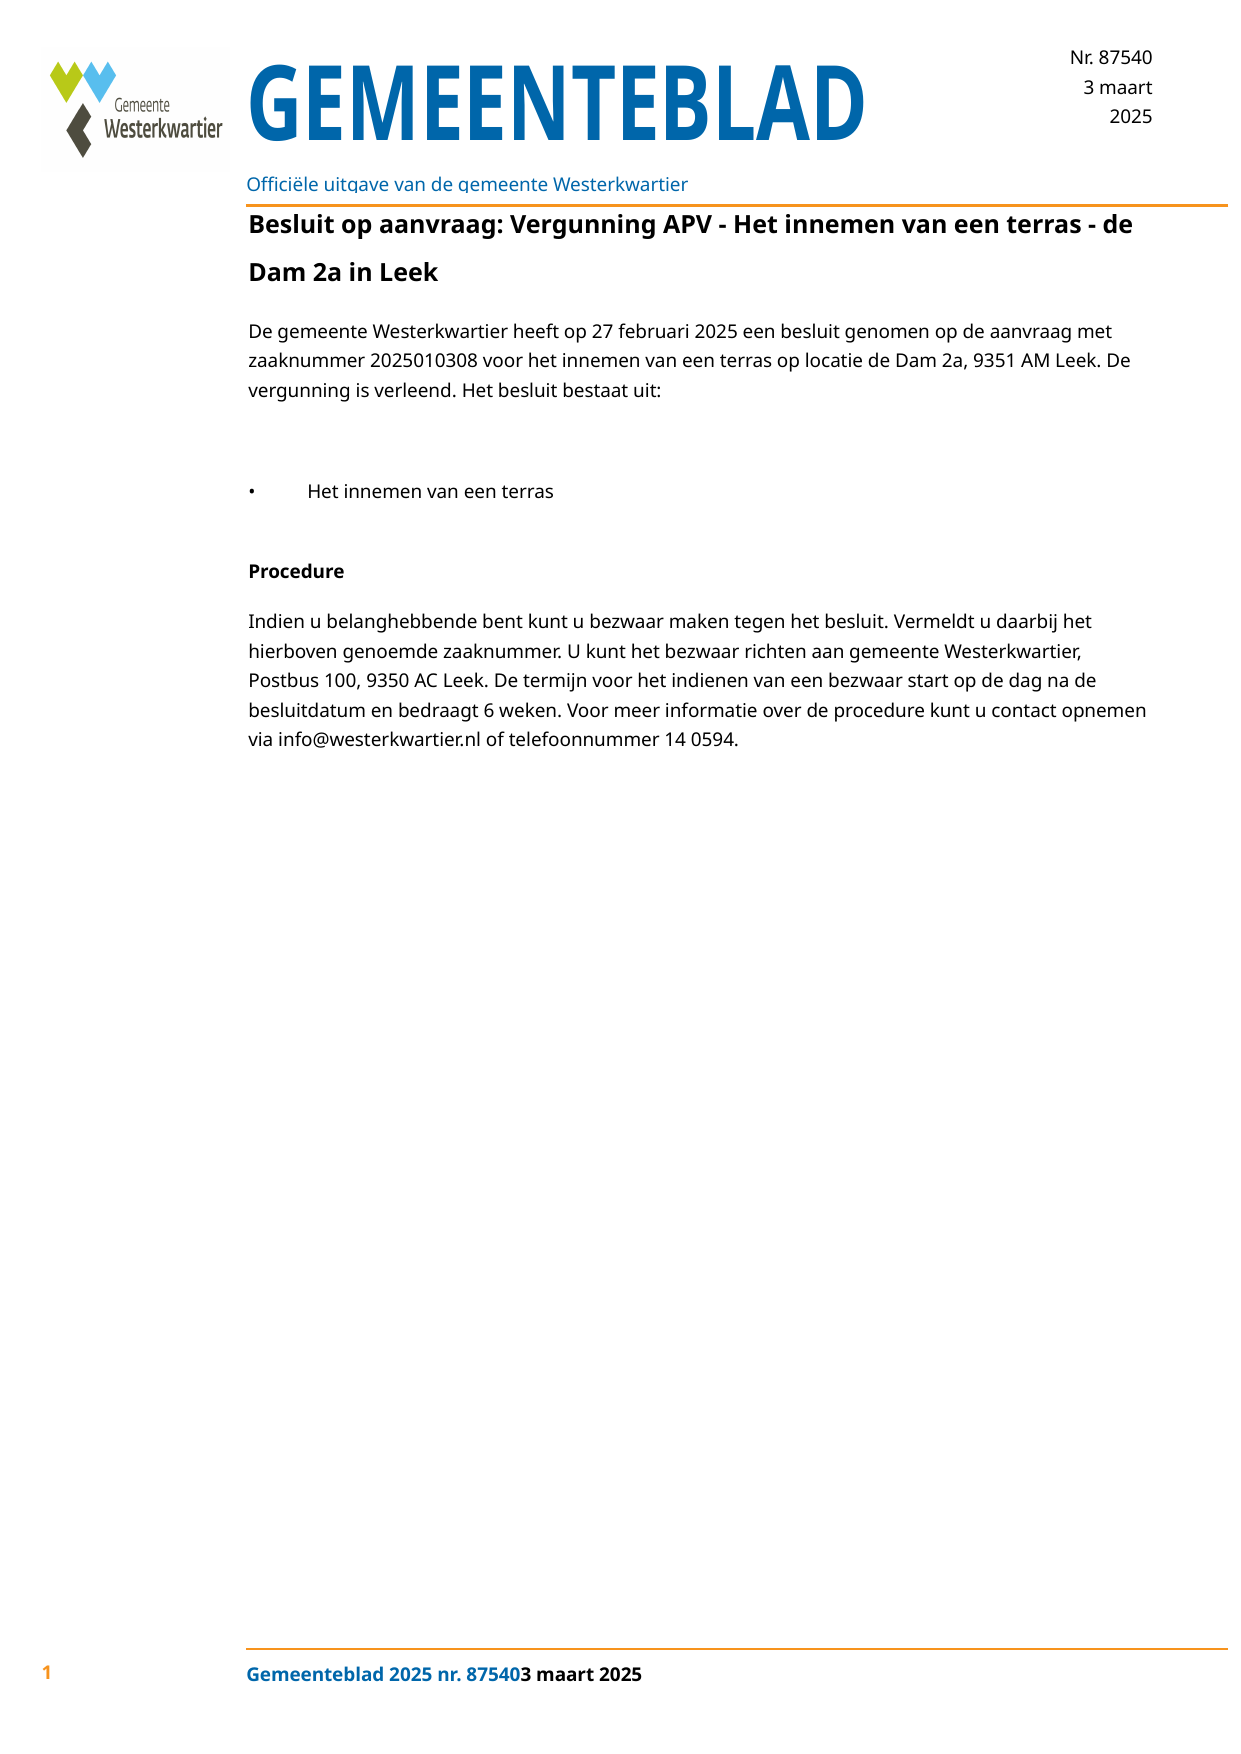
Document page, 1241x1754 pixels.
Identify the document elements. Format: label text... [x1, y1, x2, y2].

text Indien u belanghebbende bent kunt u bezwaar maken tegen het besluit. Vermeldt u daarbij het hierboven genoemde zaaknummer. U kunt het bezwaar richten aan gemeente Westerkwartier, Postbus 100, 9350 AC Leek. De termijn voor het indienen van een bezwaar start op de dag na de besluitdatum en bedraagt 6 weken. Voor meer informatie over de procedure kunt u contact opnemen via info@westerkwartier.nl of telefoonnummer 14 0594. [248, 608, 1152, 752]
picture [41, 47, 231, 172]
list Het innemen van een terras [248, 478, 1152, 504]
text Besluit op aanvraag: Vergunning APV - Het innemen van een terras - de Dam 2a in Leek [248, 207, 1152, 288]
text Procedure [248, 558, 1152, 584]
text De gemeente Westerkwartier heeft op 27 februari 2025 een besluit genomen op de aanvraag met zaaknummer 2025010308 voor het innemen van een terras op locatie de Dam 2a, 9351 AM Leek. De vergunning is verleend. Het besluit bestaat uit: [248, 318, 1152, 403]
